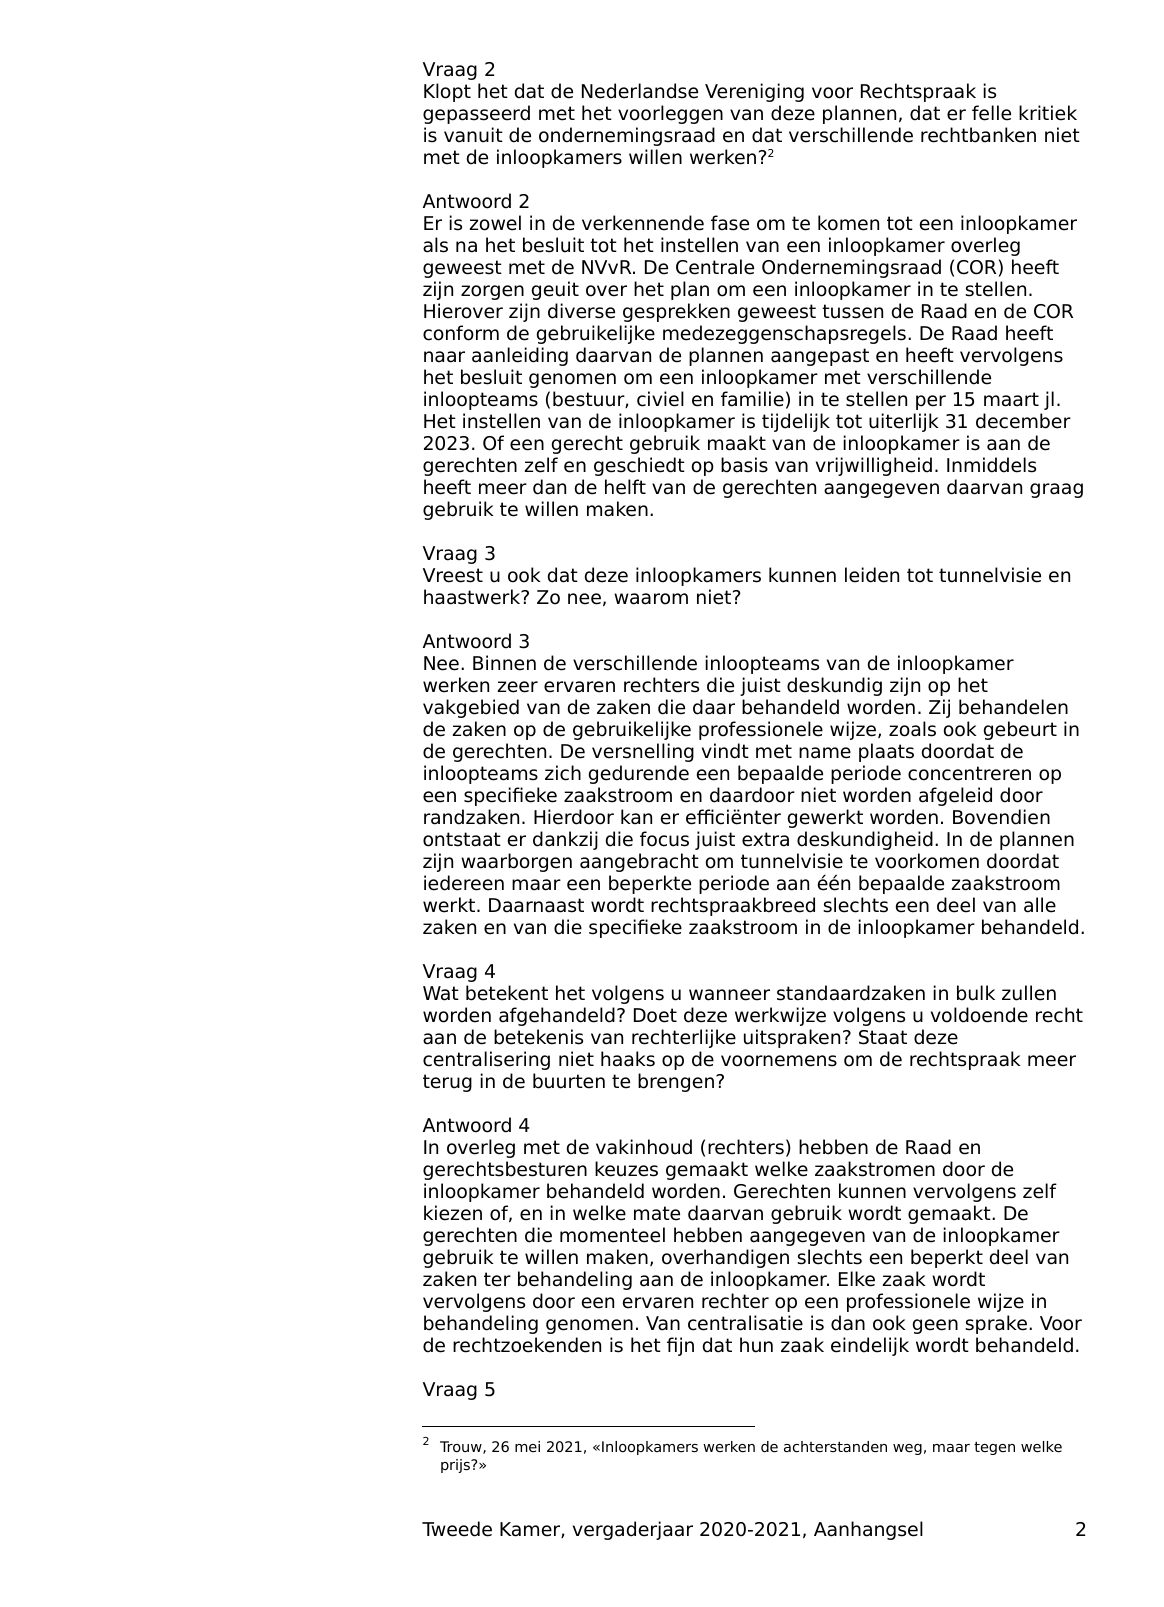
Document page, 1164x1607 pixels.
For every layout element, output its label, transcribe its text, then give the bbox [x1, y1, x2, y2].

text Antwoord 4 [422, 1115, 1087, 1137]
text Trouw, 26 mei 2021, «Inloopkamers werken de achterstanden weg, maar tegen welke prijs?» [422, 1435, 1087, 1474]
text Nee. Binnen de verschillende inloopteams van de inloopkamer werken zeer ervaren rechters die juist deskundig zijn op het vakgebied van de zaken die daar behandeld worden. Zij behandelen de zaken op de gebruikelijke professionele wijze, zoals ook gebeurt in de gerechten. De versnelling vindt met name plaats doordat de inloopteams zich gedurende een bepaalde periode concentreren op een specifieke zaakstroom en daardoor niet worden afgeleid door randzaken. Hierdoor kan er efficiënter gewerkt worden. Bovendien ontstaat er dankzij die focus juist extra deskundigheid. In de plannen zijn waarborgen aangebracht om tunnelvisie te voorkomen doordat iedereen maar een beperkte periode aan één bepaalde zaakstroom werkt. Daarnaast wordt rechtspraakbreed slechts een deel van alle zaken en van die specifieke zaakstroom in de inloopkamer behandeld. [422, 653, 1087, 939]
text Vraag 3 [422, 543, 1087, 565]
text Antwoord 3 [422, 631, 1087, 653]
text Antwoord 2 [422, 191, 1087, 213]
text Vraag 4 [422, 961, 1087, 983]
text Vraag 5 [422, 1379, 1087, 1401]
text Vraag 2 [422, 59, 1087, 81]
text Wat betekent het volgens u wanneer standaardzaken in bulk zullen worden afgehandeld? Doet deze werkwijze volgens u voldoende recht aan de betekenis van rechterlijke uitspraken? Staat deze centralisering niet haaks op de voornemens om de rechtspraak meer terug in de buurten te brengen? [422, 983, 1087, 1093]
text Vreest u ook dat deze inloopkamers kunnen leiden tot tunnelvisie en haastwerk? Zo nee, waarom niet? [422, 565, 1087, 609]
text Klopt het dat de Nederlandse Vereniging voor Rechtspraak is gepasseerd met het voorleggen van deze plannen, dat er felle kritiek is vanuit de ondernemingsraad en dat verschillende rechtbanken niet met de inloopkamers willen werken? [422, 81, 1087, 169]
text Er is zowel in de verkennende fase om te komen tot een inloopkamer als na het besluit tot het instellen van een inloopkamer overleg geweest met de NVvR. De Centrale Ondernemingsraad (COR) heeft zijn zorgen geuit over het plan om een inloopkamer in te stellen. Hierover zijn diverse gesprekken geweest tussen de Raad en de COR conform de gebruikelijke medezeggenschapsregels. De Raad heeft naar aanleiding daarvan de plannen aangepast en heeft vervolgens het besluit genomen om een inloopkamer met verschillende inloopteams (bestuur, civiel en familie) in te stellen per 15 maart jl. Het instellen van de inloopkamer is tijdelijk tot uiterlijk 31 december 2023. Of een gerecht gebruik maakt van de inloopkamer is aan de gerechten zelf en geschiedt op basis van vrijwilligheid. Inmiddels heeft meer dan de helft van de gerechten aangegeven daarvan graag gebruik te willen maken. [422, 213, 1087, 521]
text In overleg met de vakinhoud (rechters) hebben de Raad en gerechtsbesturen keuzes gemaakt welke zaakstromen door de inloopkamer behandeld worden. Gerechten kunnen vervolgens zelf kiezen of, en in welke mate daarvan gebruik wordt gemaakt. De gerechten die momenteel hebben aangegeven van de inloopkamer gebruik te willen maken, overhandigen slechts een beperkt deel van zaken ter behandeling aan de inloopkamer. Elke zaak wordt vervolgens door een ervaren rechter op een professionele wijze in behandeling genomen. Van centralisatie is dan ook geen sprake. Voor de rechtzoekenden is het fijn dat hun zaak eindelijk wordt behandeld. [422, 1137, 1087, 1357]
